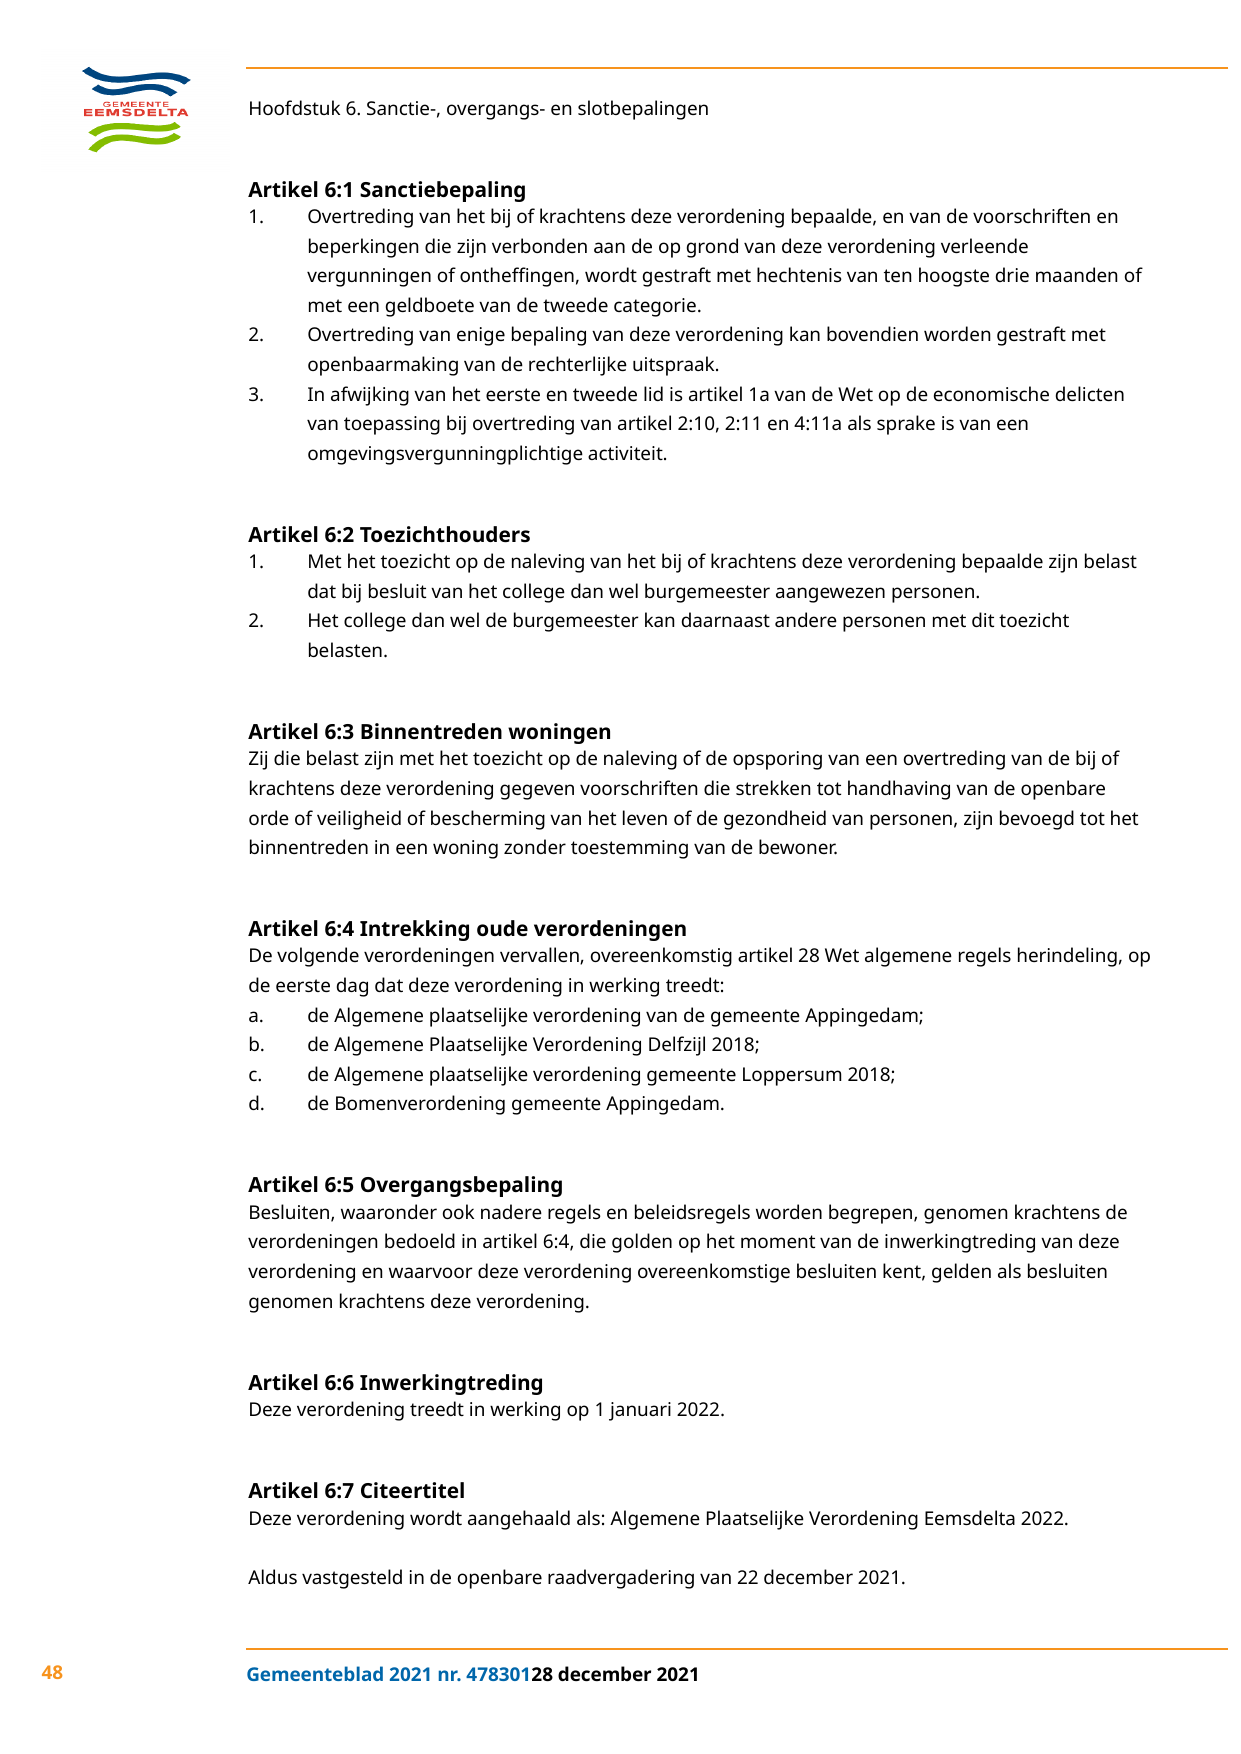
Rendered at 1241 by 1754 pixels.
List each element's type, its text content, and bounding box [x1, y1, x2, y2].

picture [41, 47, 231, 172]
text Artikel 6:7 Citeertitel [248, 1476, 1152, 1505]
text Zij die belast zijn met het toezicht op de naleving of de opsporing van een overtreding van de bij of krachtens deze verordening gegeven voorschriften die strekken tot handhaving van de openbare orde of veiligheid of bescherming van het leven of de gezondheid van personen, zijn bevoegd tot het binnentreden in een woning zonder toestemming van de bewoner. [248, 746, 1152, 860]
text Deze verordening treedt in werking op 1 januari 2022. [248, 1396, 1152, 1422]
list de Bomenverordening gemeente Appingedam. [248, 1091, 1152, 1116]
text De volgende verordeningen vervallen, overeenkomstig artikel 28 Wet algemene regels herindeling, op de eerste dag dat deze verordening in werking treedt: [248, 943, 1152, 998]
list Het college dan wel de burgemeester kan daarnaast andere personen met dit toezicht belasten. [248, 607, 1152, 663]
list Met het toezicht op de naleving van het bij of krachtens deze verordening bepaalde zijn belast dat bij besluit van het college dan wel burgemeester aangewezen personen. [248, 548, 1152, 604]
text Deze verordening wordt aangehaald als: Algemene Plaatselijke Verordening Eemsdelta 2022. [248, 1505, 1152, 1530]
text Artikel 6:2 Toezichthouders [248, 520, 1152, 548]
text Artikel 6:5 Overgangsbepaling [248, 1171, 1152, 1199]
text Besluiten, waaronder ook nadere regels en beleidsregels worden begrepen, genomen krachtens de verordeningen bedoeld in artikel 6:4, die golden op het moment van de inwerkingtreding van deze verordening en waarvoor deze verordening overeenkomstige besluiten kent, gelden als besluiten genomen krachtens deze verordening. [248, 1199, 1152, 1313]
text Artikel 6:6 Inwerkingtreding [248, 1368, 1152, 1396]
text Artikel 6:3 Binnentreden woningen [248, 717, 1152, 746]
list In afwijking van het eerste en tweede lid is artikel 1a van de Wet op de economische delicten van toepassing bij overtreding van artikel 2:10, 2:11 en 4:11a als sprake is van een omgevingsvergunningplichtige activiteit. [248, 381, 1152, 466]
text Aldus vastgesteld in de openbare raadvergadering van 22 december 2021. [248, 1564, 1152, 1589]
list Overtreding van het bij of krachtens deze verordening bepaalde, en van de voorschriften en beperkingen die zijn verbonden aan de op grond van deze verordening verleende vergunningen of ontheffingen, wordt gestraft met hechtenis van ten hoogste drie maanden of met een geldboete van de tweede categorie. [248, 203, 1152, 318]
text Hoofdstuk 6. Sanctie-, overgangs- en slotbepalingen [248, 95, 1152, 121]
text Artikel 6:1 Sanctiebepaling [248, 175, 1152, 203]
list Overtreding van enige bepaling van deze verordening kan bovendien worden gestraft met openbaarmaking van de rechterlijke uitspraak. [248, 322, 1152, 377]
list de Algemene plaatselijke verordening van de gemeente Appingedam; [248, 1002, 1152, 1028]
list de Algemene plaatselijke verordening gemeente Loppersum 2018; [248, 1061, 1152, 1087]
text Artikel 6:4 Intrekking oude verordeningen [248, 914, 1152, 943]
list de Algemene Plaatselijke Verordening Delfzijl 2018; [248, 1031, 1152, 1057]
